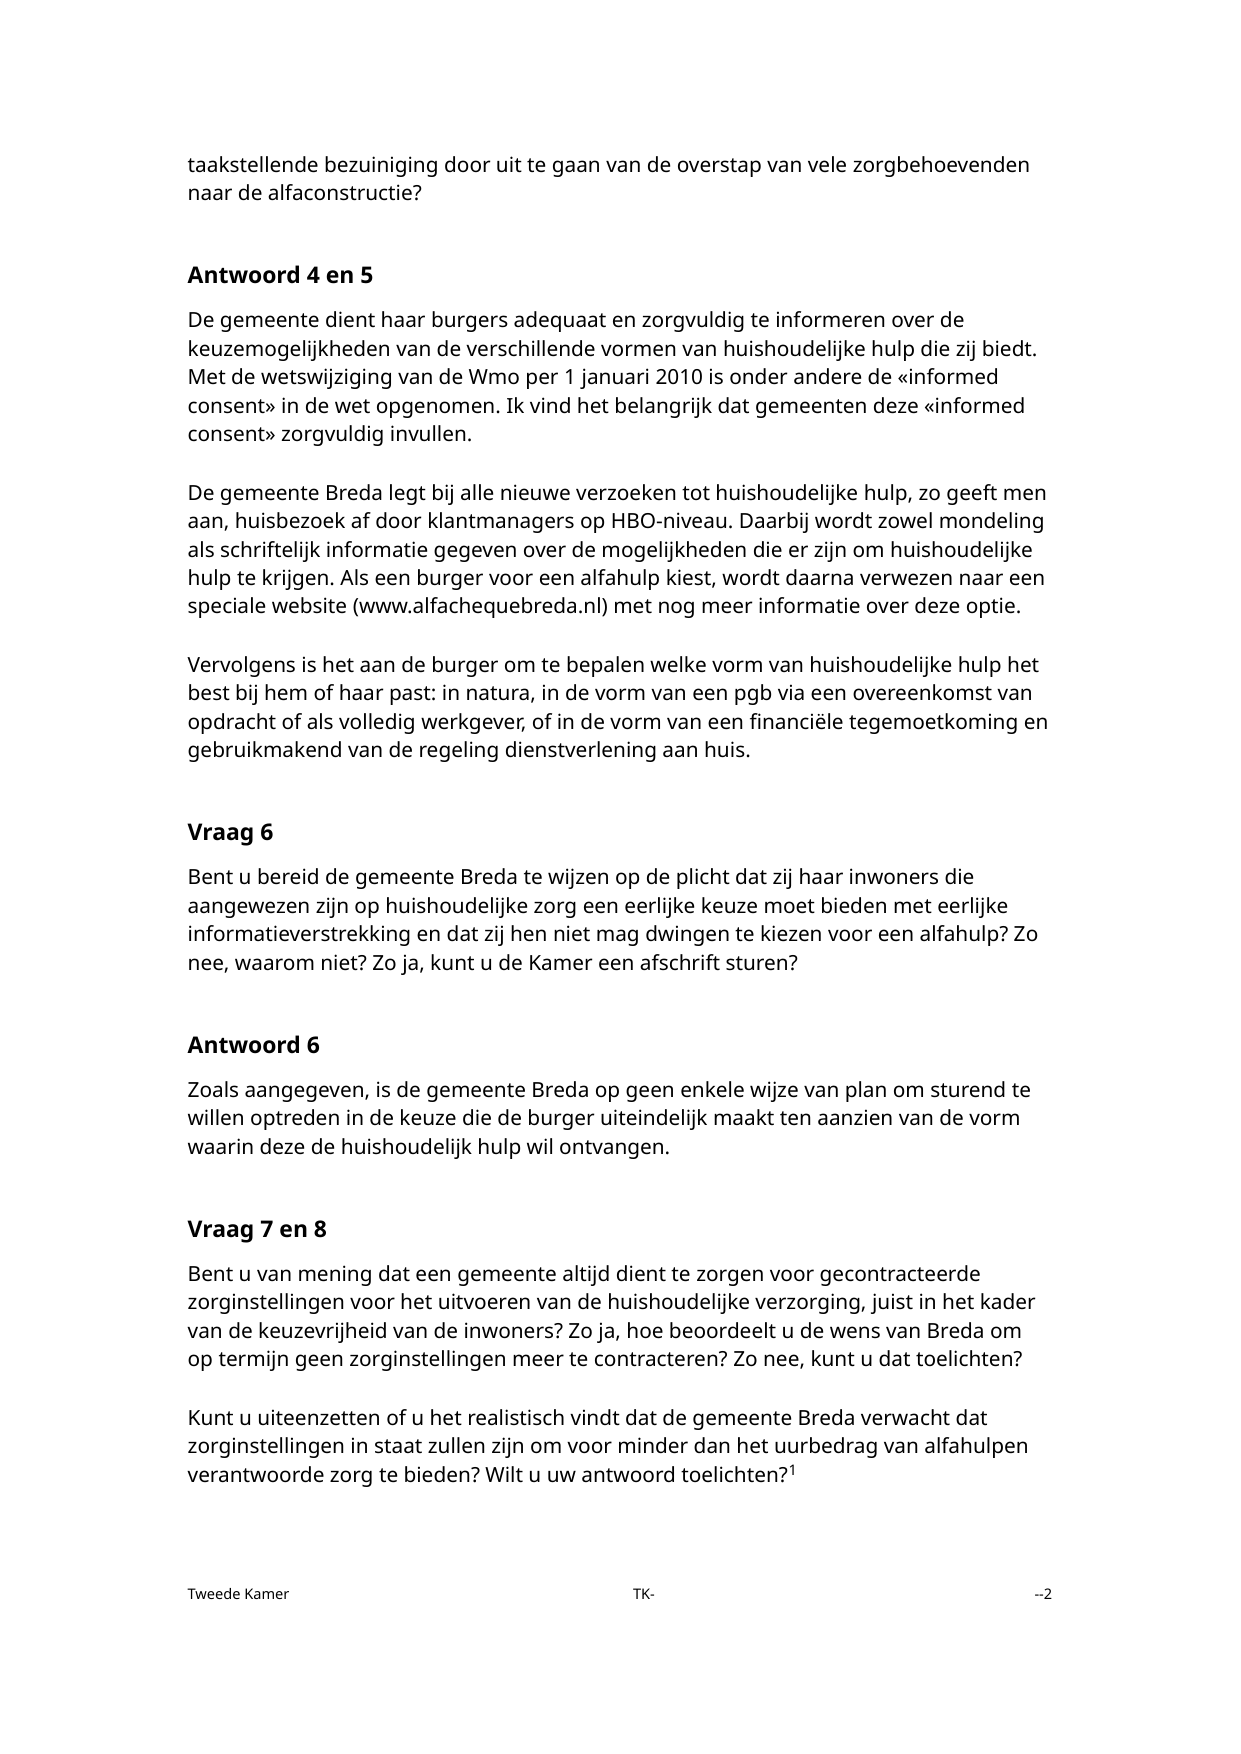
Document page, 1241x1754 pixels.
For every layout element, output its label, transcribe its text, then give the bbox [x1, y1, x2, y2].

text Kunt u uiteenzetten of u het realistisch vindt dat de gemeente Breda verwacht dat zorginstellingen in staat zullen zijn om voor minder dan het uurbedrag van alfahulpen verantwoorde zorg te bieden? Wilt u uw antwoord toelichten?1 [187, 1403, 1053, 1488]
subtitle Vraag 6 [187, 816, 1053, 847]
text taakstellende bezuiniging door uit te gaan van de overstap van vele zorgbehoevenden naar de alfaconstructie? [187, 150, 1053, 207]
subtitle Antwoord 4 en 5 [187, 259, 1053, 291]
text De gemeente dient haar burgers adequaat en zorgvuldig te informeren over de keuzemogelijkheden van de verschillende vormen van huishoudelijke hulp die zij biedt. Met de wetswijziging van de Wmo per 1 januari 2010 is onder andere de «informed consent» in de wet opgenomen. Ik vind het belangrijk dat gemeenten deze «informed consent» zorgvuldig invullen. [187, 306, 1053, 448]
subtitle Vraag 7 en 8 [187, 1213, 1053, 1244]
subtitle Antwoord 6 [187, 1029, 1053, 1060]
text Bent u bereid de gemeente Breda te wijzen op de plicht dat zij haar inwoners die aangewezen zijn op huishoudelijke zorg een eerlijke keuze moet bieden met eerlijke informatieverstrekking en dat zij hen niet mag dwingen te kiezen voor een alfahulp? Zo nee, waarom niet? Zo ja, kunt u de Kamer een afschrift sturen? [187, 862, 1053, 976]
text Zoals aangegeven, is de gemeente Breda op geen enkele wijze van plan om sturend te willen optreden in de keuze die de burger uiteindelijk maakt ten aanzien van de vorm waarin deze de huishoudelijk hulp wil ontvangen. [187, 1075, 1053, 1160]
text De gemeente Breda legt bij alle nieuwe verzoeken tot huishoudelijke hulp, zo geeft men aan, huisbezoek af door klantmanagers op HBO-niveau. Daarbij wordt zowel mondeling als schriftelijk informatie gegeven over de mogelijkheden die er zijn om huishoudelijke hulp te krijgen. Als een burger voor een alfahulp kiest, wordt daarna verwezen naar een speciale website (www.alfachequebreda.nl) met nog meer informatie over deze optie. [187, 478, 1053, 620]
text Bent u van mening dat een gemeente altijd dient te zorgen voor gecontracteerde zorginstellingen voor het uitvoeren van de huishoudelijke verzorging, juist in het kader van de keuzevrijheid van de inwoners? Zo ja, hoe beoordeelt u de wens van Breda om op termijn geen zorginstellingen meer te contracteren? Zo nee, kunt u dat toelichten? [187, 1259, 1053, 1373]
text Vervolgens is het aan de burger om te bepalen welke vorm van huishoudelijke hulp het best bij hem of haar past: in natura, in de vorm van een pgb via een overeenkomst van opdracht of als volledig werkgever, of in de vorm van een financiële tegemoetkoming en gebruikmakend van de regeling dienstverlening aan huis. [187, 650, 1053, 764]
